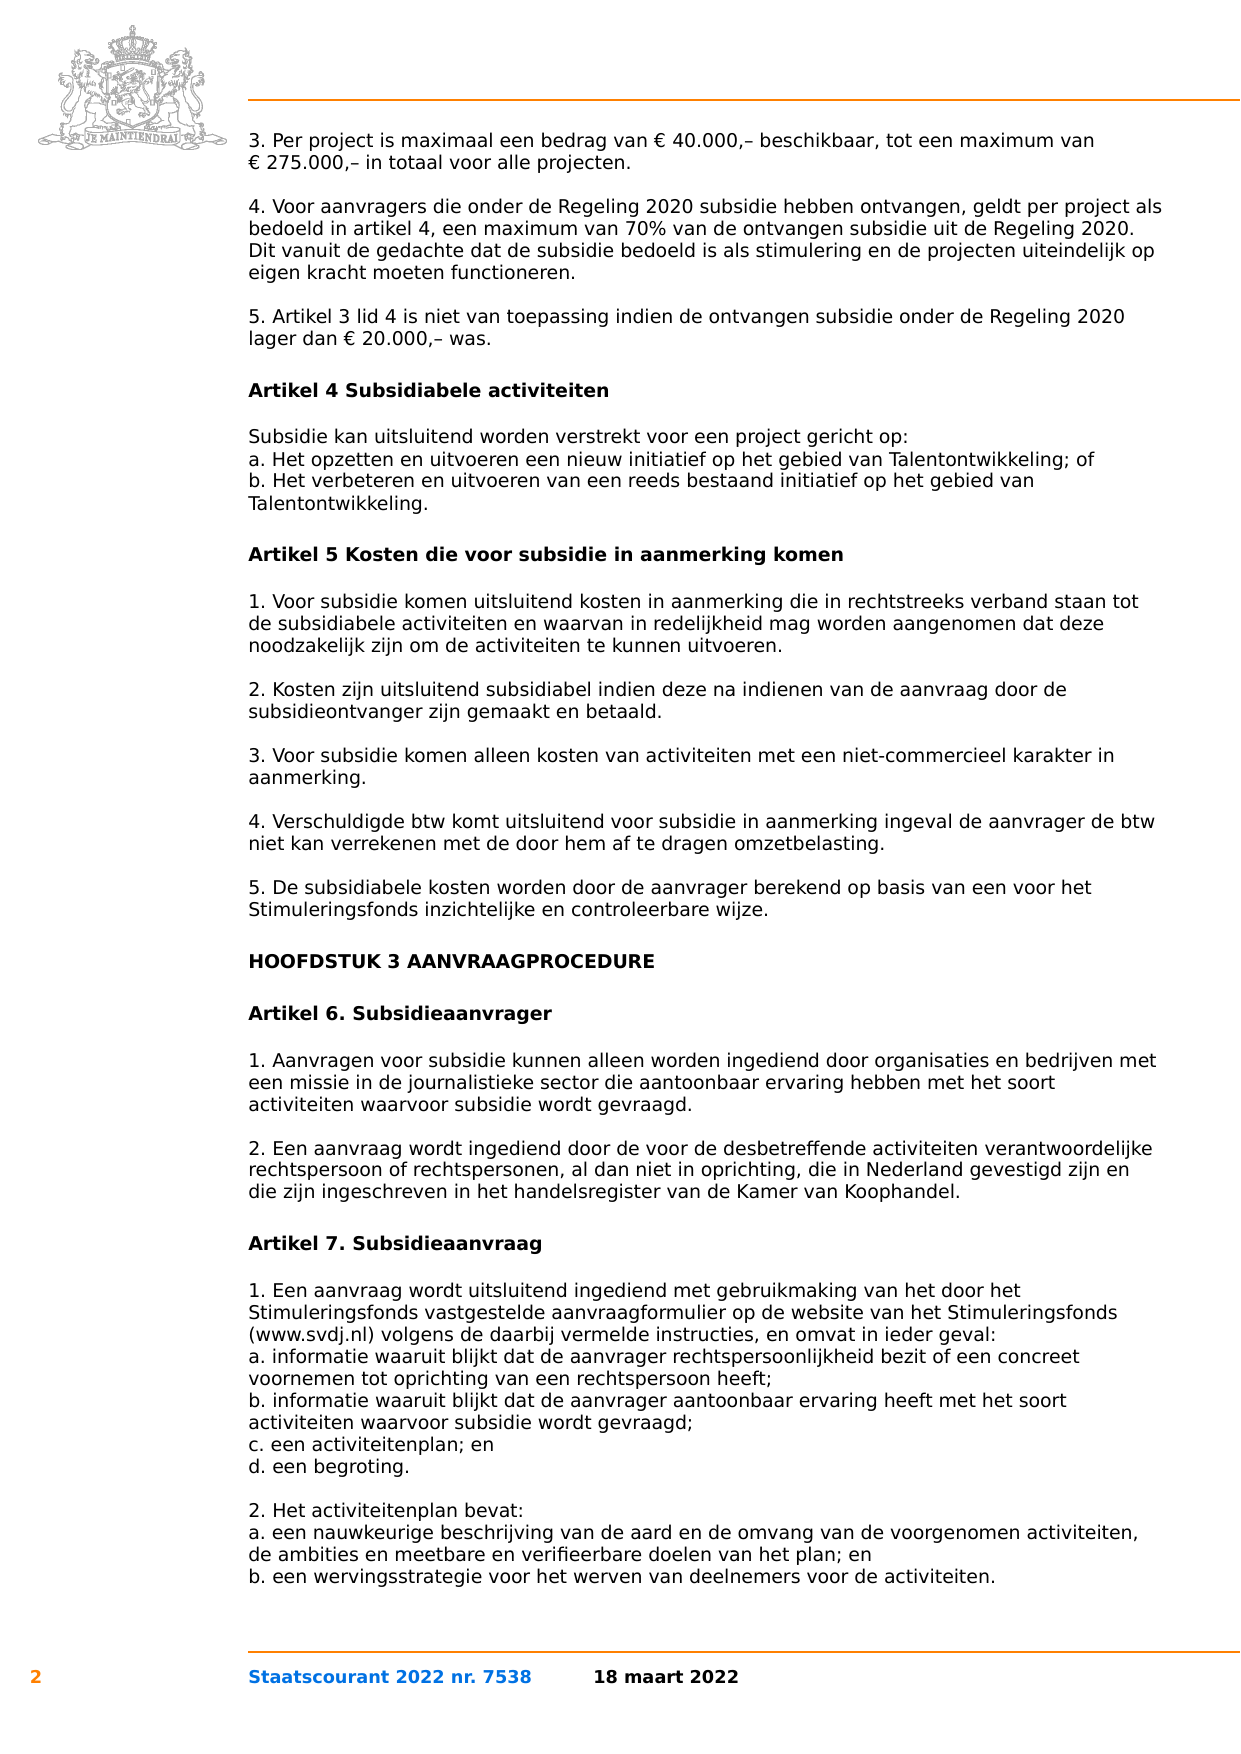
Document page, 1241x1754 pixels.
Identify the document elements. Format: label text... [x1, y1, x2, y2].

text a. informatie waaruit blijkt dat de aanvrager rechtspersoonlijkheid bezit of een concreet voornemen tot oprichting van een rechtspersoon heeft; [248, 1346, 1163, 1390]
text 1. Voor subsidie komen uitsluitend kosten in aanmerking die in rechtstreeks verband staan tot de subsidiabele activiteiten en waarvan in redelijkheid mag worden aangenomen dat deze noodzakelijk zijn om de activiteiten te kunnen uitvoeren. [248, 591, 1163, 657]
text 5. Artikel 3 lid 4 is niet van toepassing indien de ontvangen subsidie onder de Regeling 2020 lager dan € 20.000,– was. [248, 306, 1163, 349]
text b. Het verbeteren en uitvoeren van een reeds bestaand initiatief op het gebied van Talentontwikkeling. [248, 470, 1163, 514]
subtitle Artikel 5 Kosten die voor subsidie in aanmerking komen [248, 544, 1163, 566]
subtitle Artikel 4 Subsidiabele activiteiten [248, 379, 1163, 401]
text 2. Een aanvraag wordt ingediend door de voor de desbetreffende activiteiten verantwoordelijke rechtspersoon of rechtspersonen, al dan niet in oprichting, die in Nederland gevestigd zijn en die zijn ingeschreven in het handelsregister van de Kamer van Koophandel. [248, 1137, 1163, 1203]
text 3. Voor subsidie komen alleen kosten van activiteiten met een niet-commercieel karakter in aanmerking. [248, 745, 1163, 789]
text 5. De subsidiabele kosten worden door de aanvrager berekend op basis van een voor het Stimuleringsfonds inzichtelijke en controleerbare wijze. [248, 877, 1163, 921]
picture [38, 25, 227, 150]
text 4. Verschuldigde btw komt uitsluitend voor subsidie in aanmerking ingeval de aanvrager de btw niet kan verrekenen met de door hem af te dragen omzetbelasting. [248, 811, 1163, 855]
text b. informatie waaruit blijkt dat de aanvrager aantoonbaar ervaring heeft met het soort activiteiten waarvoor subsidie wordt gevraagd; [248, 1390, 1163, 1434]
text 3. Per project is maximaal een bedrag van € 40.000,– beschikbaar, tot een maximum van € 275.000,– in totaal voor alle projecten. [248, 130, 1163, 174]
text c. een activiteitenplan; en [248, 1434, 1163, 1456]
text 2. Kosten zijn uitsluitend subsidiabel indien deze na indienen van de aanvraag door de subsidieontvanger zijn gemaakt en betaald. [248, 679, 1163, 723]
text d. een begroting. [248, 1456, 1163, 1478]
text a. een nauwkeurige beschrijving van de aard en de omvang van de voorgenomen activiteiten, de ambities en meetbare en verifieerbare doelen van het plan; en [248, 1522, 1163, 1566]
text 1. Een aanvraag wordt uitsluitend ingediend met gebruikmaking van het door het Stimuleringsfonds vastgestelde aanvraagformulier op de website van het Stimuleringsfonds (www.svdj.nl) volgens de daarbij vermelde instructies, en omvat in ieder geval: [248, 1280, 1163, 1346]
text 2. Het activiteitenplan bevat: [248, 1500, 1163, 1522]
subtitle Artikel 6. Subsidieaanvrager [248, 1003, 1163, 1024]
subtitle HOOFDSTUK 3 AANVRAAGPROCEDURE [248, 951, 1163, 973]
text 4. Voor aanvragers die onder de Regeling 2020 subsidie hebben ontvangen, geldt per project als bedoeld in artikel 4, een maximum van 70% van de ontvangen subsidie uit de Regeling 2020. Dit vanuit de gedachte dat de subsidie bedoeld is als stimulering en de projecten uiteindelijk op eigen kracht moeten functioneren. [248, 196, 1163, 284]
text 1. Aanvragen voor subsidie kunnen alleen worden ingediend door organisaties en bedrijven met een missie in de journalistieke sector die aantoonbaar ervaring hebben met het soort activiteiten waarvoor subsidie wordt gevraagd. [248, 1049, 1163, 1116]
text a. Het opzetten en uitvoeren een nieuw initiatief op het gebied van Talentontwikkeling; of [248, 448, 1163, 470]
text Subsidie kan uitsluitend worden verstrekt voor een project gericht op: [248, 426, 1163, 448]
subtitle Artikel 7. Subsidieaanvraag [248, 1233, 1163, 1255]
text b. een wervingsstrategie voor het werven van deelnemers voor de activiteiten. [248, 1566, 1163, 1588]
